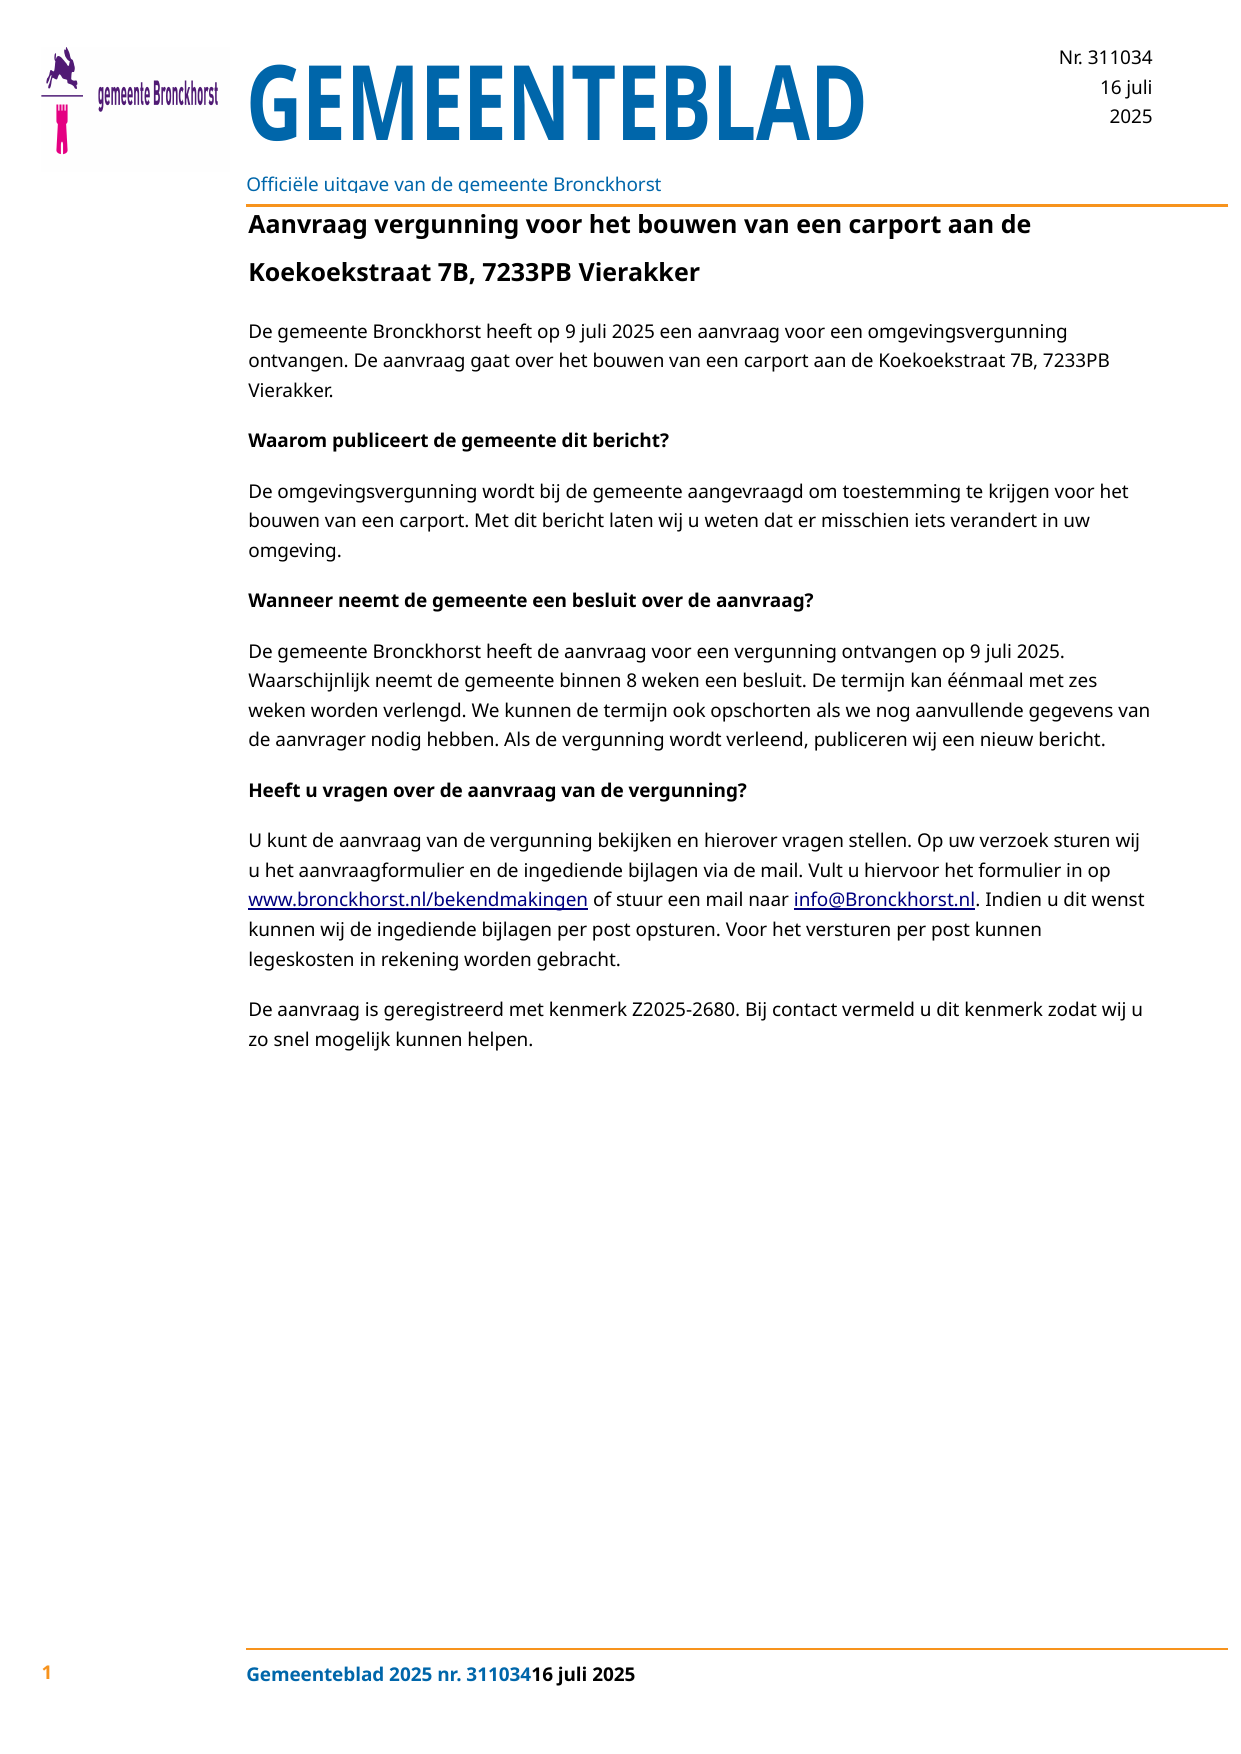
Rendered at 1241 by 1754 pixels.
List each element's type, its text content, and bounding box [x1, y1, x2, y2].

text Wanneer neemt de gemeente een besluit over de aanvraag? [248, 587, 1152, 613]
text De aanvraag is geregistreerd met kenmerk Z2025-2680. Bij contact vermeld u dit kenmerk zodat wij u zo snel mogelijk kunnen helpen. [248, 996, 1152, 1052]
text Waarom publiceert de gemeente dit bericht? [248, 427, 1152, 453]
picture [41, 47, 231, 172]
text U kunt de aanvraag van de vergunning bekijken en hierover vragen stellen. Op uw verzoek sturen wij u het aanvraagformulier en de ingediende bijlagen via de mail. Vult u hiervoor het formulier in op www.bronckhorst.nl/bekendmakingen of stuur een mail naar info@Bronckhorst.nl. Indien u dit wenst kunnen wij de ingediende bijlagen per post opsturen. Voor het versturen per post kunnen legeskosten in rekening worden gebracht. [248, 827, 1152, 972]
text Heeft u vragen over de aanvraag van de vergunning? [248, 777, 1152, 803]
text Aanvraag vergunning voor het bouwen van een carport aan de Koekoekstraat 7B, 7233PB Vierakker [248, 207, 1152, 288]
text De gemeente Bronckhorst heeft op 9 juli 2025 een aanvraag voor een omgevingsvergunning ontvangen. De aanvraag gaat over het bouwen van een carport aan de Koekoekstraat 7B, 7233PB Vierakker. [248, 318, 1152, 403]
text De omgevingsvergunning wordt bij de gemeente aangevraagd om toestemming te krijgen voor het bouwen van een carport. Met dit bericht laten wij u weten dat er misschien iets verandert in uw omgeving. [248, 478, 1152, 563]
text De gemeente Bronckhorst heeft de aanvraag voor een vergunning ontvangen op 9 juli 2025. Waarschijnlijk neemt de gemeente binnen 8 weken een besluit. De termijn kan éénmaal met zes weken worden verlengd. We kunnen de termijn ook opschorten als we nog aanvullende gegevens van de aanvrager nodig hebben. Als de vergunning wordt verleend, publiceren wij een nieuw bericht. [248, 638, 1152, 752]
